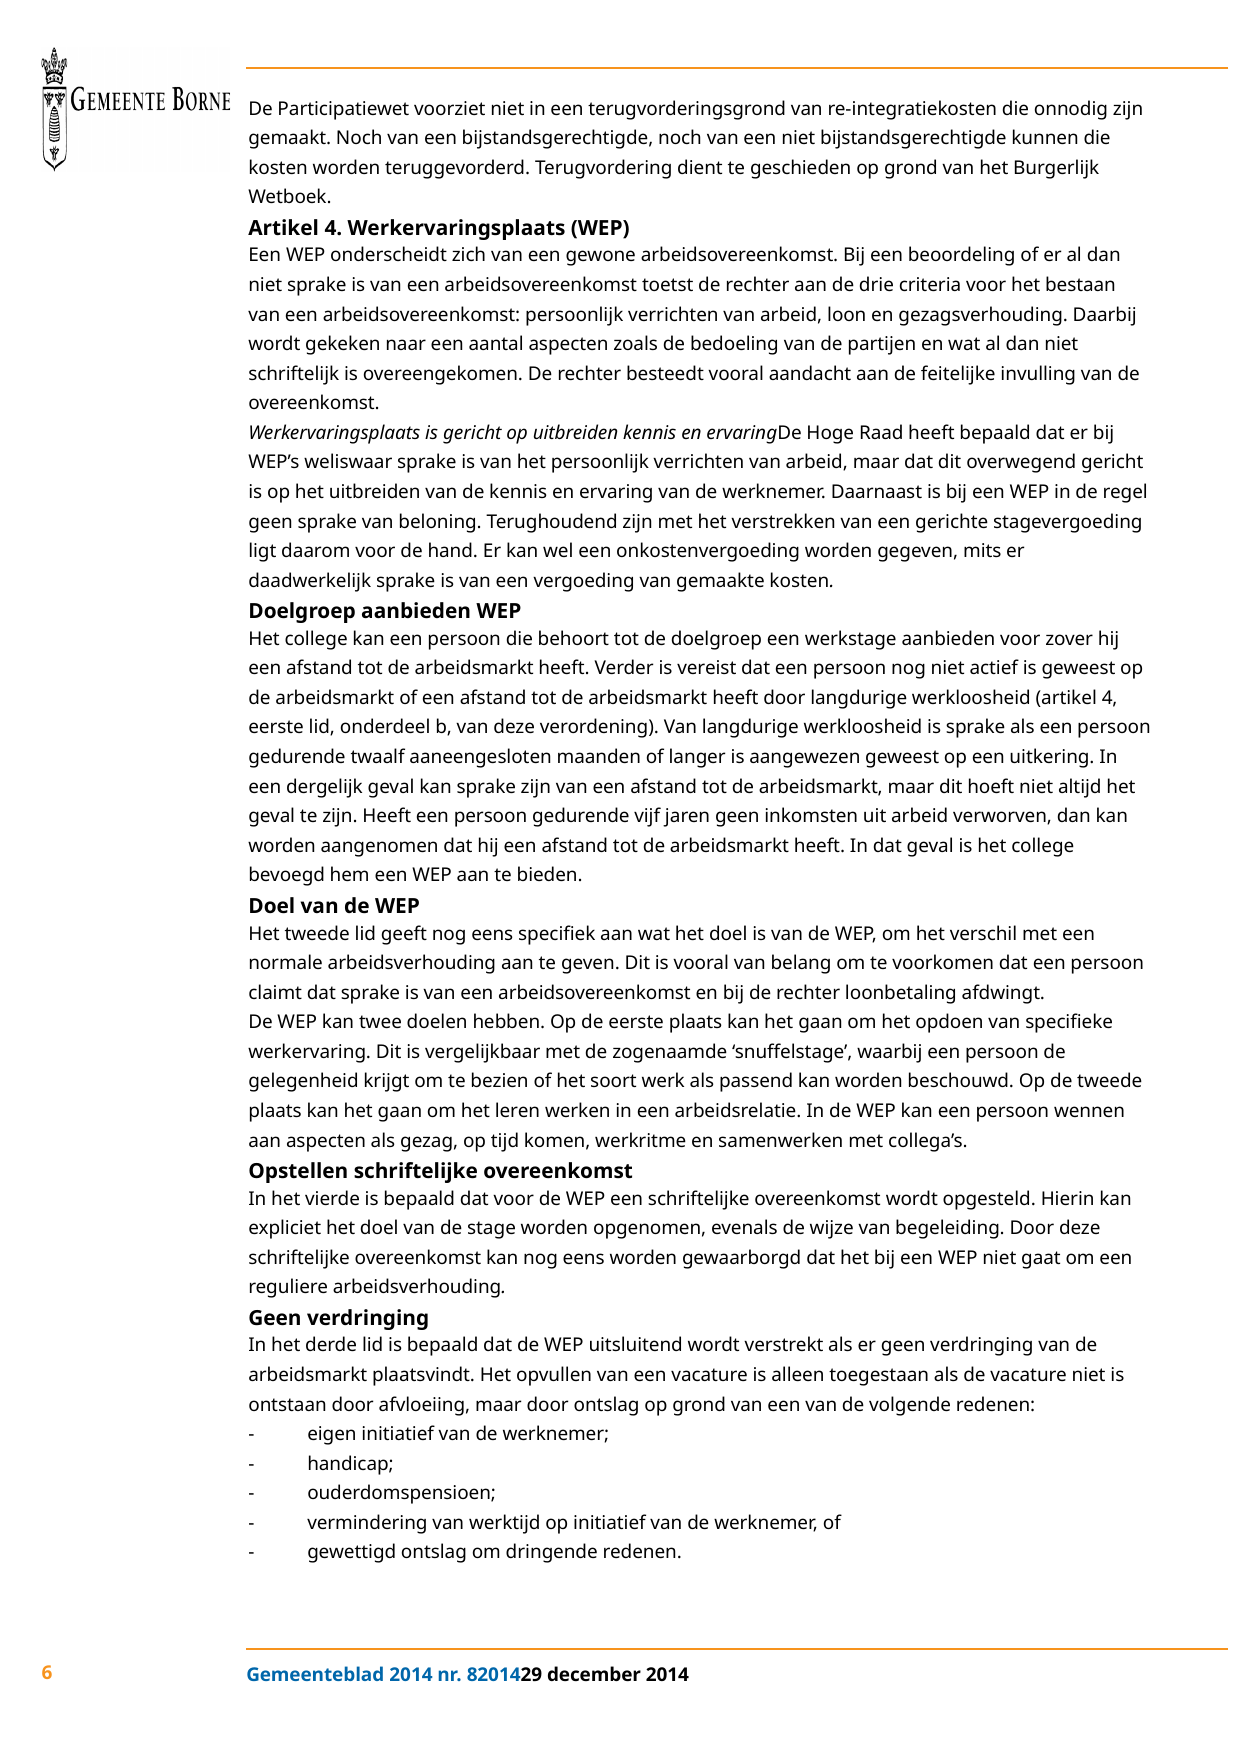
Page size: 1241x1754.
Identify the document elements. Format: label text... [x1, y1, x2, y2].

text In het derde lid is bepaald dat de WEP uitsluitend wordt verstrekt als er geen verdringing van de arbeidsmarkt plaatsvindt. Het opvullen van een vacature is alleen toegestaan als de vacature niet is ontstaan door afvloeiing, maar door ontslag op grond van een van de volgende redenen: [248, 1332, 1152, 1416]
list eigen initiatief van de werknemer; [248, 1420, 1152, 1446]
text In het vierde is bepaald dat voor de WEP een schriftelijke overeenkomst wordt opgesteld. Hierin kan expliciet het doel van de stage worden opgenomen, evenals de wijze van begeleiding. Door deze schriftelijke overeenkomst kan nog eens worden gewaarborgd dat het bij een WEP niet gaat om een reguliere arbeidsverhouding. [248, 1185, 1152, 1299]
text De WEP kan twee doelen hebben. Op de eerste plaats kan het gaan om het opdoen van specifieke werkervaring. Dit is vergelijkbaar met de zogenaamde ‘snuffelstage’, waarbij een persoon de gelegenheid krijgt om te bezien of het soort werk als passend kan worden beschouwd. Op de tweede plaats kan het gaan om het leren werken in een arbeidsrelatie. In de WEP kan een persoon wennen aan aspecten als gezag, op tijd komen, werkritme en samenwerken met collega’s. [248, 1008, 1152, 1152]
list gewettigd ontslag om dringende redenen. [248, 1539, 1152, 1564]
text Doel van de WEP [248, 891, 1152, 920]
text Artikel 4. Werkervaringsplaats (WEP) [248, 213, 1152, 242]
text De Participatiewet voorziet niet in een terugvorderingsgrond van re-integratiekosten die onnodig zijn gemaakt. Noch van een bijstandsgerechtigde, noch van een niet bijstandsgerechtigde kunnen die kosten worden teruggevorderd. Terugvordering dient te geschieden op grond van het Burgerlijk Wetboek. [248, 95, 1152, 209]
list handicap; [248, 1450, 1152, 1476]
text Het college kan een persoon die behoort tot de doelgroep een werkstage aanbieden voor zover hij een afstand tot de arbeidsmarkt heeft. Verder is vereist dat een persoon nog niet actief is geweest op de arbeidsmarkt of een afstand tot de arbeidsmarkt heeft door langdurige werkloosheid (artikel 4, eerste lid, onderdeel b, van deze verordening). Van langdurige werkloosheid is sprake als een persoon gedurende twaalf aaneengesloten maanden of langer is aangewezen geweest op een uitkering. In een dergelijk geval kan sprake zijn van een afstand tot de arbeidsmarkt, maar dit hoeft niet altijd het geval te zijn. Heeft een persoon gedurende vijf jaren geen inkomsten uit arbeid verworven, dan kan worden aangenomen dat hij een afstand tot de arbeidsmarkt heeft. In dat geval is het college bevoegd hem een WEP aan te bieden. [248, 625, 1152, 887]
text Doelgroep aanbieden WEP [248, 597, 1152, 625]
text Een WEP onderscheidt zich van een gewone arbeidsovereenkomst. Bij een beoordeling of er al dan niet sprake is van een arbeidsovereenkomst toetst de rechter aan de drie criteria voor het bestaan van een arbeidsovereenkomst: persoonlijk verrichten van arbeid, loon en gezagsverhouding. Daarbij wordt gekeken naar een aantal aspecten zoals de bedoeling van de partijen en wat al dan niet schriftelijk is overeengekomen. De rechter besteedt vooral aandacht aan de feitelijke invulling van de overeenkomst. [248, 242, 1152, 415]
text Het tweede lid geeft nog eens specifiek aan wat het doel is van de WEP, om het verschil met een normale arbeidsverhouding aan te geven. Dit is vooral van belang om te voorkomen dat een persoon claimt dat sprake is van een arbeidsovereenkomst en bij de rechter loonbetaling afdwingt. [248, 920, 1152, 1004]
list vermindering van werktijd op initiatief van de werknemer, of [248, 1509, 1152, 1535]
list ouderdomspensioen; [248, 1479, 1152, 1505]
text Geen verdringing [248, 1303, 1152, 1332]
picture [41, 47, 231, 172]
text Werkervaringsplaats is gericht op uitbreiden kennis en ervaringDe Hoge Raad heeft bepaald dat er bij WEP’s weliswaar sprake is van het persoonlijk verrichten van arbeid, maar dat dit overwegend gericht is op het uitbreiden van de kennis en ervaring van de werknemer. Daarnaast is bij een WEP in de regel geen sprake van beloning. Terughoudend zijn met het verstrekken van een gerichte stagevergoeding ligt daarom voor de hand. Er kan wel een onkostenvergoeding worden gegeven, mits er daadwerkelijk sprake is van een vergoeding van gemaakte kosten. [248, 419, 1152, 593]
text Opstellen schriftelijke overeenkomst [248, 1156, 1152, 1185]
